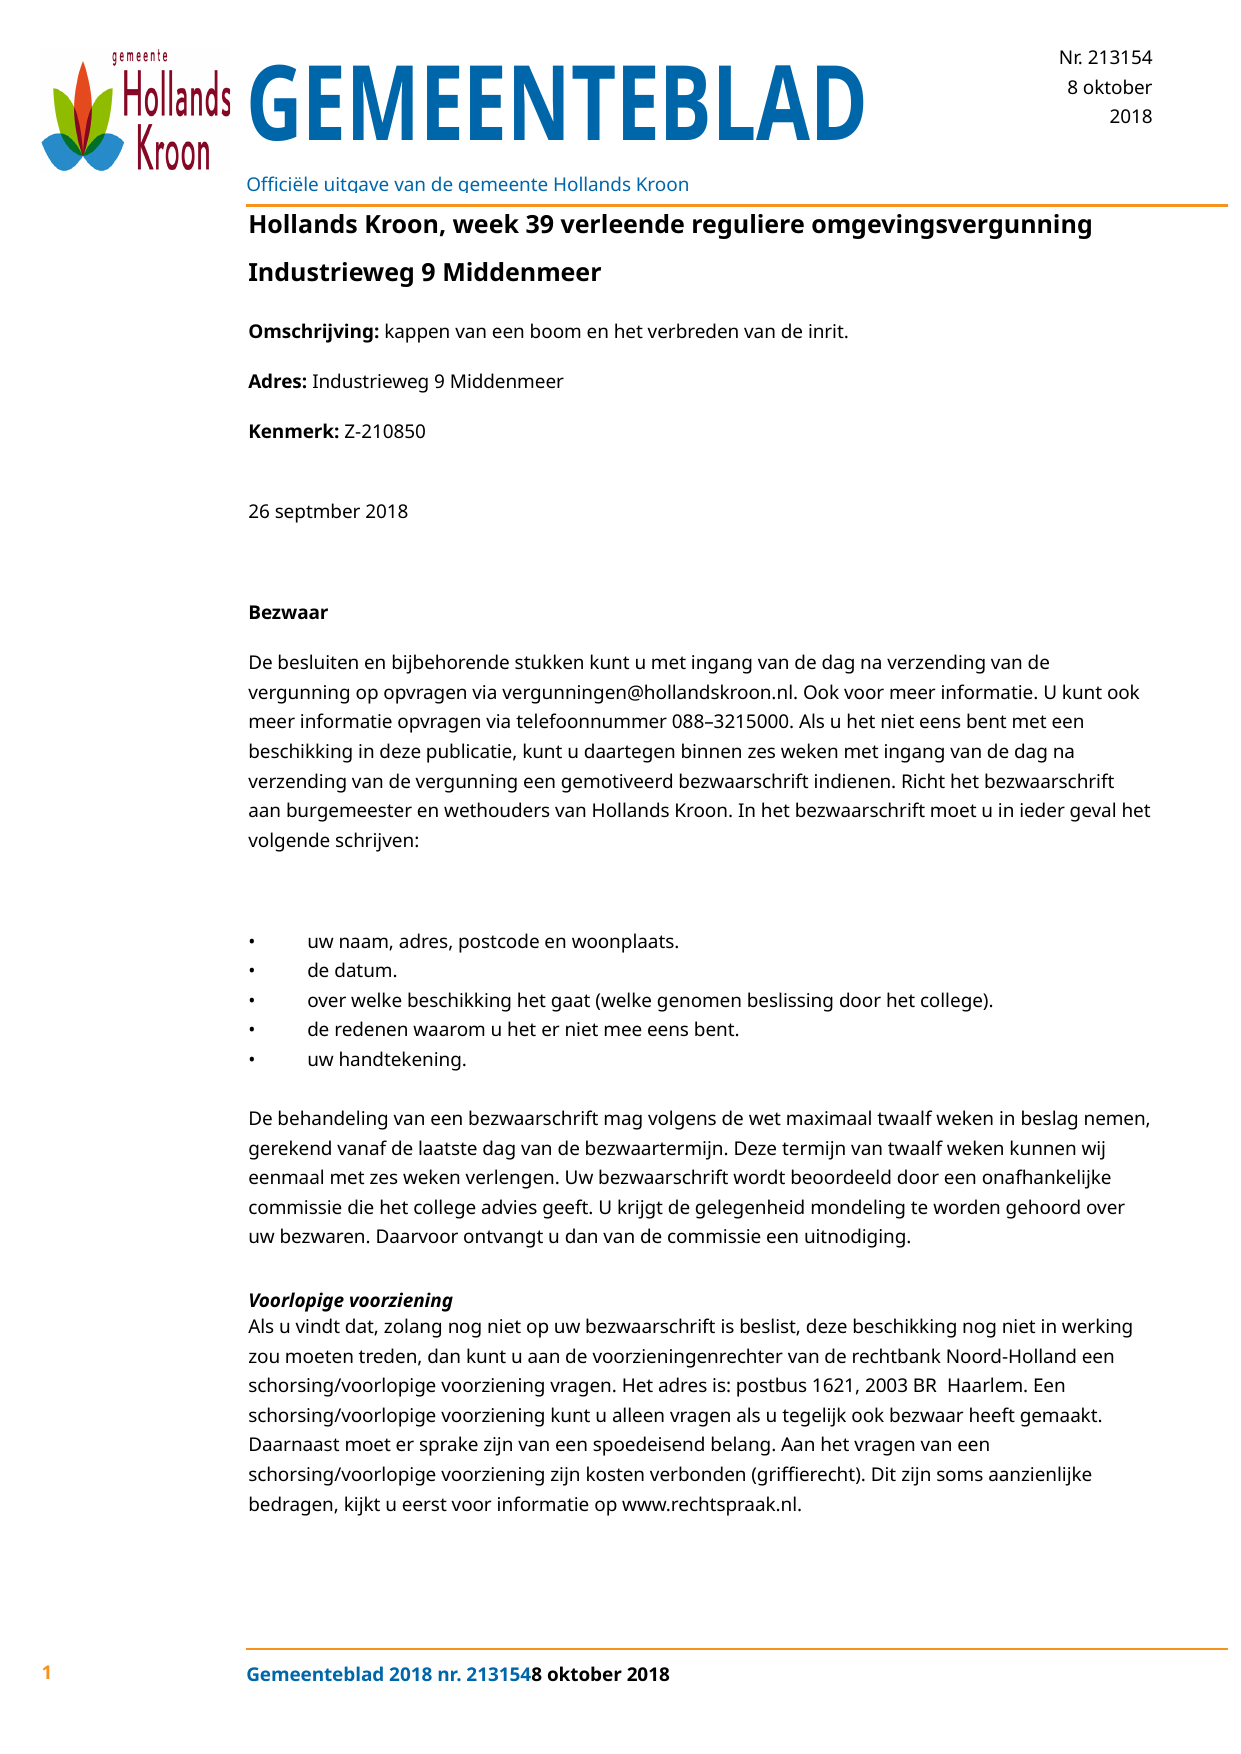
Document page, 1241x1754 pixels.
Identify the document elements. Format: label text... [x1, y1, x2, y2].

list de datum. [248, 957, 1152, 983]
text Omschrijving: kappen van een boom en het verbreden van de inrit. [248, 318, 1152, 344]
text Hollands Kroon, week 39 verleende reguliere omgevingsvergunning Industrieweg 9 Middenmeer [248, 207, 1152, 288]
table_header [700, 469, 1152, 495]
list over welke beschikking het gaat (welke genomen beslissing door het college). [248, 987, 1152, 1013]
table_header [248, 469, 700, 495]
picture [41, 47, 231, 172]
text Als u vindt dat, zolang nog niet op uw bezwaarschrift is beslist, deze beschikking nog niet in werking zou moeten treden, dan kunt u aan de voorzieningenrechter van de rechtbank Noord-Holland een schorsing/voorlopige voorziening vragen. Het adres is: postbus 1621, 2003 BR Haarlem. Een schorsing/voorlopige voorziening kunt u alleen vragen als u tegelijk ook bezwaar heeft gemaakt. Daarnaast moet er sprake zijn van een spoedeisend belang. Aan het vragen van een schorsing/voorlopige voorziening zijn kosten verbonden (griffierecht). Dit zijn soms aanzienlijke bedragen, kijkt u eerst voor informatie op www.rechtspraak.nl. [248, 1313, 1152, 1517]
list uw naam, adres, postcode en woonplaats. [248, 928, 1152, 953]
list uw handtekening. [248, 1046, 1152, 1072]
text 26 septmber 2018 [248, 498, 1152, 524]
text De behandeling van een bezwaarschrift mag volgens de wet maximaal twaalf weken in beslag nemen, gerekend vanaf de laatste dag van de bezwaartermijn. Deze termijn van twaalf weken kunnen wij eenmaal met zes weken verlengen. Uw bezwaarschrift wordt beoordeeld door een onafhankelijke commissie die het college advies geeft. U krijgt de gelegenheid mondeling te worden gehoord over uw bezwaren. Daarvoor ontvangt u dan van de commissie een uitnodiging. [248, 1105, 1152, 1249]
text Bezwaar [248, 599, 1152, 625]
text De besluiten en bijbehorende stukken kunt u met ingang van de dag na verzending van de vergunning op opvragen via vergunningen@hollandskroon.nl. Ook voor meer informatie. U kunt ook meer informatie opvragen via telefoonnummer 088–3215000. Als u het niet eens bent met een beschikking in deze publicatie, kunt u daartegen binnen zes weken met ingang van de dag na verzending van de vergunning een gemotiveerd bezwaarschrift indienen. Richt het bezwaarschrift aan burgemeester en wethouders van Hollands Kroon. In het bezwaarschrift moet u in ieder geval het volgende schrijven: [248, 649, 1152, 853]
text Kenmerk: Z-210850 [248, 419, 1152, 444]
text Voorlopige voorziening [248, 1288, 1152, 1313]
list de redenen waarom u het er niet mee eens bent. [248, 1017, 1152, 1042]
text Adres: Industrieweg 9 Middenmeer [248, 368, 1152, 394]
